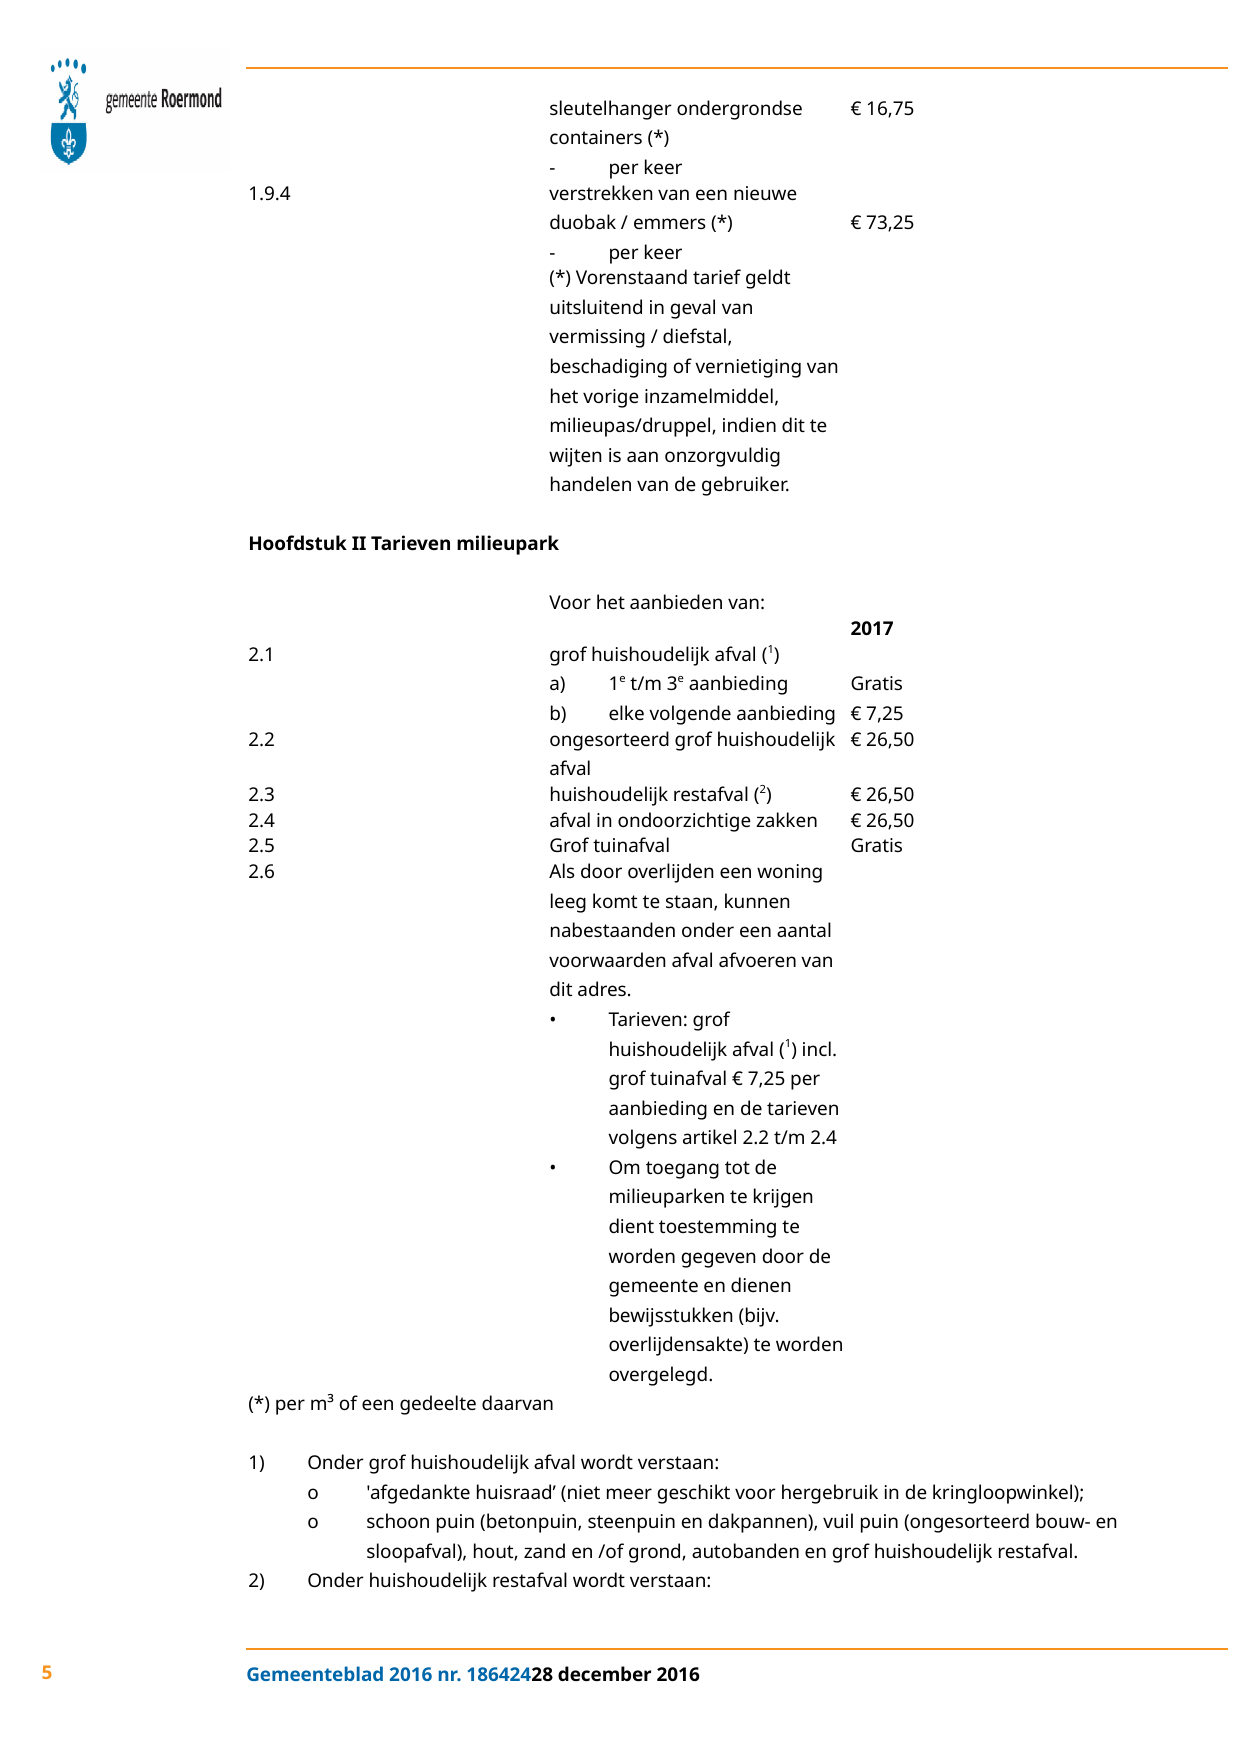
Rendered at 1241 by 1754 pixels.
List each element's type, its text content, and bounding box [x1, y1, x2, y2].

table_cell (*) Vorenstaand tarief geldt uitsluitend in geval van vermissing / diefstal, beschadiging of vernietiging van het vorige inzamelmiddel, milieupas/druppel, indien dit te wijten is aan onzorgvuldig handelen van de gebruiker. [549, 265, 850, 497]
table_cell [850, 265, 1152, 497]
text Hoofdstuk II Tarieven milieupark [248, 530, 1152, 556]
table_cell sleutelhanger ondergrondse containers (*) per keer [549, 95, 850, 180]
text (*) per m³ of een gedeelte daarvan [248, 1390, 1152, 1416]
table_cell € 26,50 [850, 726, 1152, 781]
table_cell [248, 615, 549, 641]
table_cell [248, 95, 549, 180]
table_header Voor het aanbieden van: [549, 590, 850, 615]
table_cell [549, 615, 850, 641]
table_cell 2.6 [248, 858, 549, 1387]
table_cell Grof tuinafval [549, 833, 850, 858]
table_cell € 26,50 [850, 807, 1152, 833]
table_cell € 73,25 [850, 180, 1152, 264]
table_cell [248, 265, 549, 497]
table_cell [850, 858, 1152, 1387]
table_cell 2.4 [248, 807, 549, 833]
table_cell huishoudelijk restafval (2) [549, 781, 850, 807]
table_cell 2.2 [248, 726, 549, 781]
table_cell 2017 [850, 615, 1152, 641]
table_cell grof huishoudelijk afval (1) 1e t/m 3e aanbieding elke volgende aanbieding [549, 641, 850, 726]
list Onder grof huishoudelijk afval wordt verstaan: [248, 1449, 1152, 1475]
table_cell Gratis [850, 833, 1152, 858]
table_cell ongesorteerd grof huishoudelijk afval [549, 726, 850, 781]
table_cell Gratis € 7,25 [850, 641, 1152, 726]
table_cell verstrekken van een nieuwe duobak / emmers (*) per keer [549, 180, 850, 264]
table_cell 1.9.4 [248, 180, 549, 264]
table_header [248, 590, 549, 615]
list Onder huishoudelijk restafval wordt verstaan: [248, 1568, 1152, 1593]
table_cell afval in ondoorzichtige zakken [549, 807, 850, 833]
picture [41, 47, 231, 172]
table_cell 2.3 [248, 781, 549, 807]
table_header [850, 590, 1152, 615]
list schoon puin (betonpuin, steenpuin en dakpannen), vuil puin (ongesorteerd bouw- en sloopafval), hout, zand en /of grond, autobanden en grof huishoudelijk restafval. [307, 1508, 1152, 1564]
table_cell 2.1 [248, 641, 549, 726]
table_cell Als door overlijden een woning leeg komt te staan, kunnen nabestaanden onder een aantal voorwaarden afval afvoeren van dit adres. Tarieven: grof huishoudelijk afval (1) incl. grof tuinafval € 7,25 per aanbieding en de tarieven volgens artikel 2.2 t/m 2.4 Om toegang tot de milieuparken te krijgen dient toestemming te worden gegeven door de gemeente en dienen bewijsstukken (bijv. overlijdensakte) te worden overgelegd. [549, 858, 850, 1387]
table_cell € 26,50 [850, 781, 1152, 807]
table_cell € 16,75 [850, 95, 1152, 180]
table_cell 2.5 [248, 833, 549, 858]
list 'afgedankte huisraad’ (niet meer geschikt voor hergebruik in de kringloopwinkel); [307, 1479, 1152, 1505]
